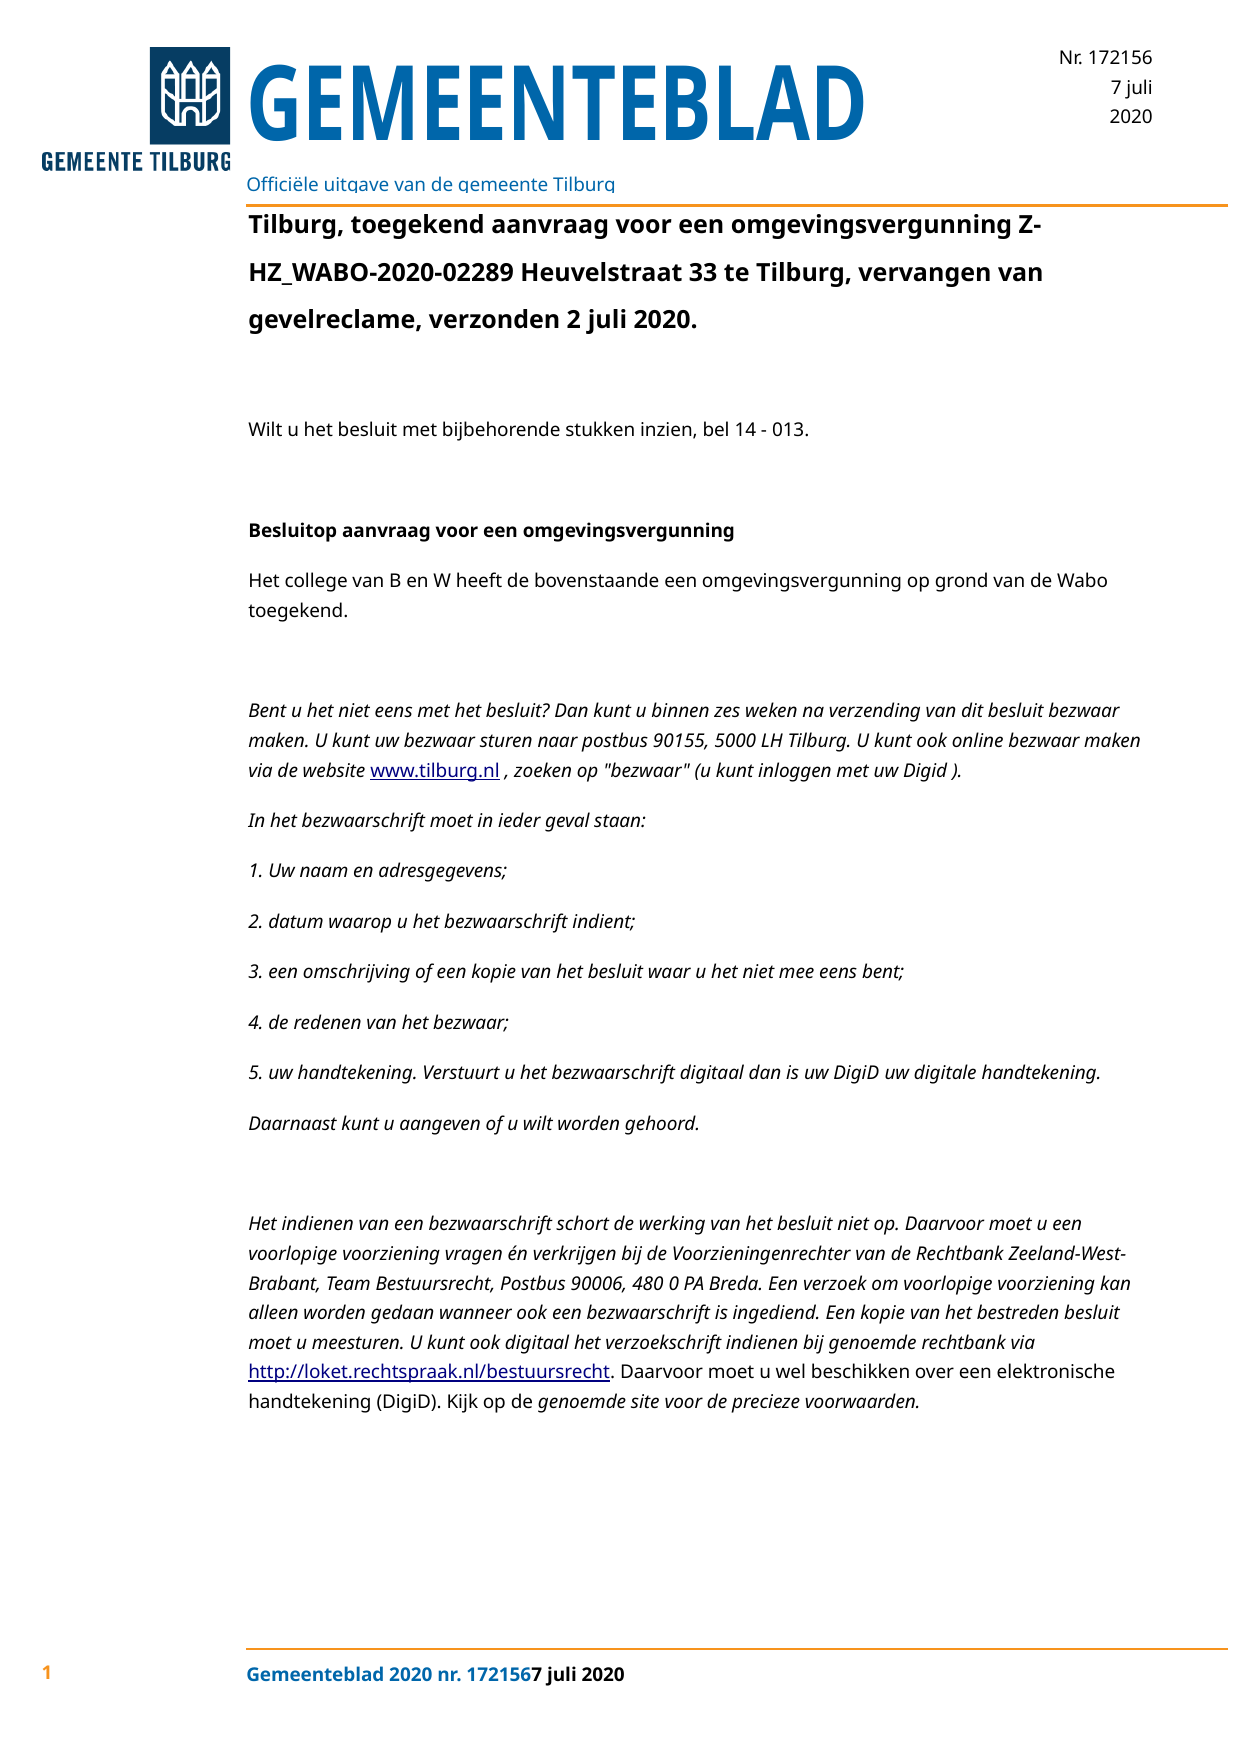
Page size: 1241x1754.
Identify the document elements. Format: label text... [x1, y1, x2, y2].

text 1. Uw naam en adresgegevens; [248, 858, 1152, 883]
text Besluitop aanvraag voor een omgevingsvergunning [248, 517, 1152, 542]
text 2. datum waarop u het bezwaarschrift indient; [248, 908, 1152, 934]
text 4. de redenen van het bezwaar; [248, 1009, 1152, 1034]
text Tilburg, toegekend aanvraag voor een omgevingsvergunning Z-HZ_WABO-2020-02289 Heuvelstraat 33 te Tilburg, vervangen van gevelreclame, verzonden 2 juli 2020. [248, 207, 1152, 336]
text 3. een omschrijving of een kopie van het besluit waar u het niet mee eens bent; [248, 958, 1152, 984]
text Daarnaast kunt u aangeven of u wilt worden gehoord. [248, 1110, 1152, 1135]
picture [41, 47, 231, 172]
text In het bezwaarschrift moet in ieder geval staan: [248, 807, 1152, 833]
text Wilt u het besluit met bijbehorende stukken inzien, bel 14 - 013. [248, 416, 1152, 442]
text Bent u het niet eens met het besluit? Dan kunt u binnen zes weken na verzending van dit besluit bezwaar maken. U kunt uw bezwaar sturen naar postbus 90155, 5000 LH Tilburg. U kunt ook online bezwaar maken via de website www.tilburg.nl , zoeken op "bezwaar" (u kunt inloggen met uw Digid ). [248, 698, 1152, 782]
text 5. uw handtekening. Verstuurt u het bezwaarschrift digitaal dan is uw DigiD uw digitale handtekening. [248, 1059, 1152, 1085]
text Het college van B en W heeft de bovenstaande een omgevingsvergunning op grond van de Wabo toegekend. [248, 567, 1152, 622]
text Het indienen van een bezwaarschrift schort de werking van het besluit niet op. Daarvoor moet u een voorlopige voorziening vragen én verkrijgen bij de Voorzieningenrechter van de Rechtbank Zeeland-West-Brabant, Team Bestuursrecht, Postbus 90006, 480 0 PA Breda. Een verzoek om voorlopige voorziening kan alleen worden gedaan wanneer ook een bezwaarschrift is ingediend. Een kopie van het bestreden besluit moet u meesturen. U kunt ook digitaal het verzoekschrift indienen bij genoemde rechtbank via http://loket.rechtspraak.nl/bestuursrecht. Daarvoor moet u wel beschikken over een elektronische handtekening (DigiD). Kijk op de genoemde site voor de precieze voorwaarden. [248, 1211, 1152, 1414]
